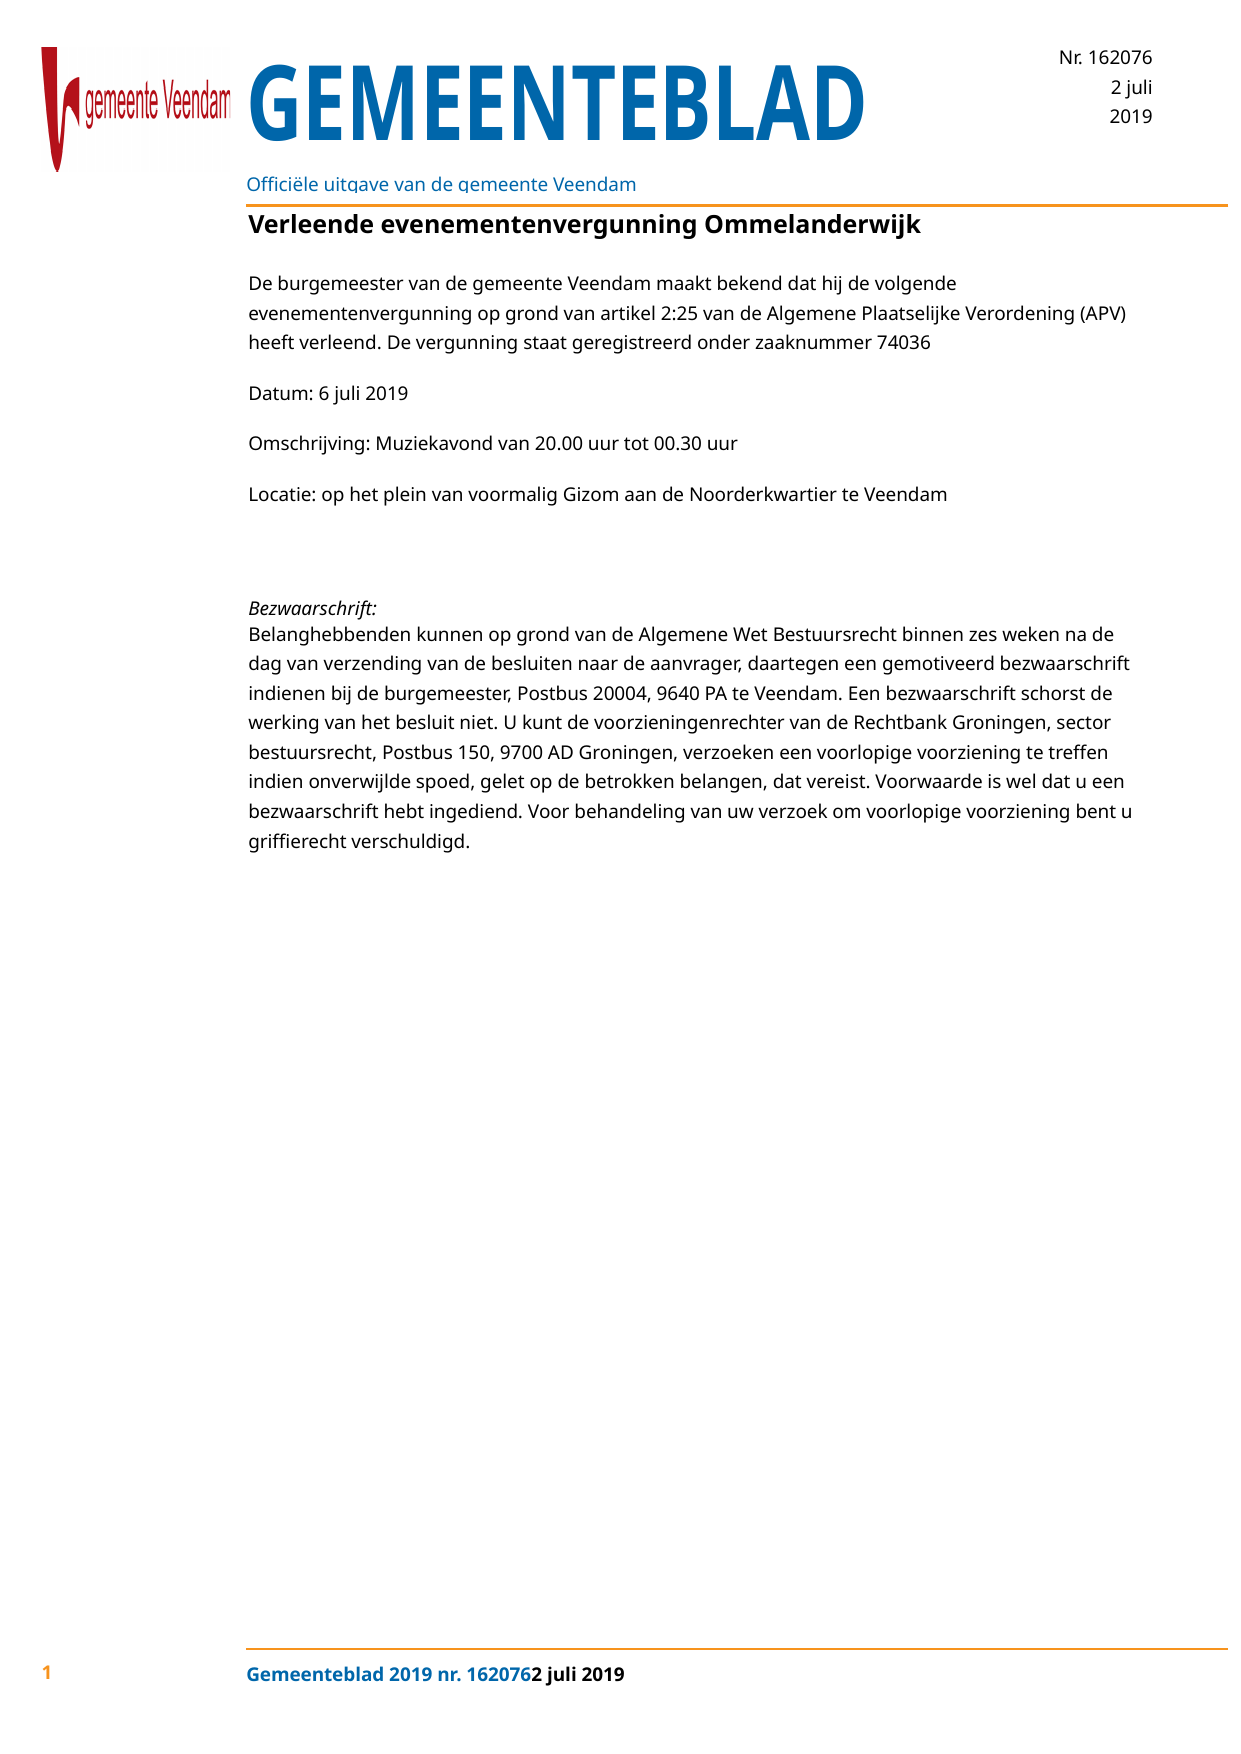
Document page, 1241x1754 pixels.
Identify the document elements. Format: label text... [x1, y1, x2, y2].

text De burgemeester van de gemeente Veendam maakt bekend dat hij de volgende evenementenvergunning op grond van artikel 2:25 van de Algemene Plaatselijke Verordening (APV) heeft verleend. De vergunning staat geregistreerd onder zaaknummer 74036 [248, 270, 1152, 355]
text Datum: 6 juli 2019 [248, 380, 1152, 406]
text Bezwaarschrift: [248, 595, 1152, 621]
text Locatie: op het plein van voormalig Gizom aan de Noorderkwartier te Veendam [248, 481, 1152, 506]
text Verleende evenementenvergunning Ommelanderwijk [248, 207, 1152, 241]
picture [41, 47, 231, 172]
text Belanghebbenden kunnen op grond van de Algemene Wet Bestuursrecht binnen zes weken na de dag van verzending van de besluiten naar de aanvrager, daartegen een gemotiveerd bezwaarschrift indienen bij de burgemeester, Postbus 20004, 9640 PA te Veendam. Een bezwaarschrift schorst de werking van het besluit niet. U kunt de voorzieningenrechter van de Rechtbank Groningen, sector bestuursrecht, Postbus 150, 9700 AD Groningen, verzoeken een voorlopige voorziening te treffen indien onverwijlde spoed, gelet op de betrokken belangen, dat vereist. Voorwaarde is wel dat u een bezwaarschrift hebt ingediend. Voor behandeling van uw verzoek om voorlopige voorziening bent u griffierecht verschuldigd. [248, 621, 1152, 854]
text Omschrijving: Muziekavond van 20.00 uur tot 00.30 uur [248, 430, 1152, 456]
